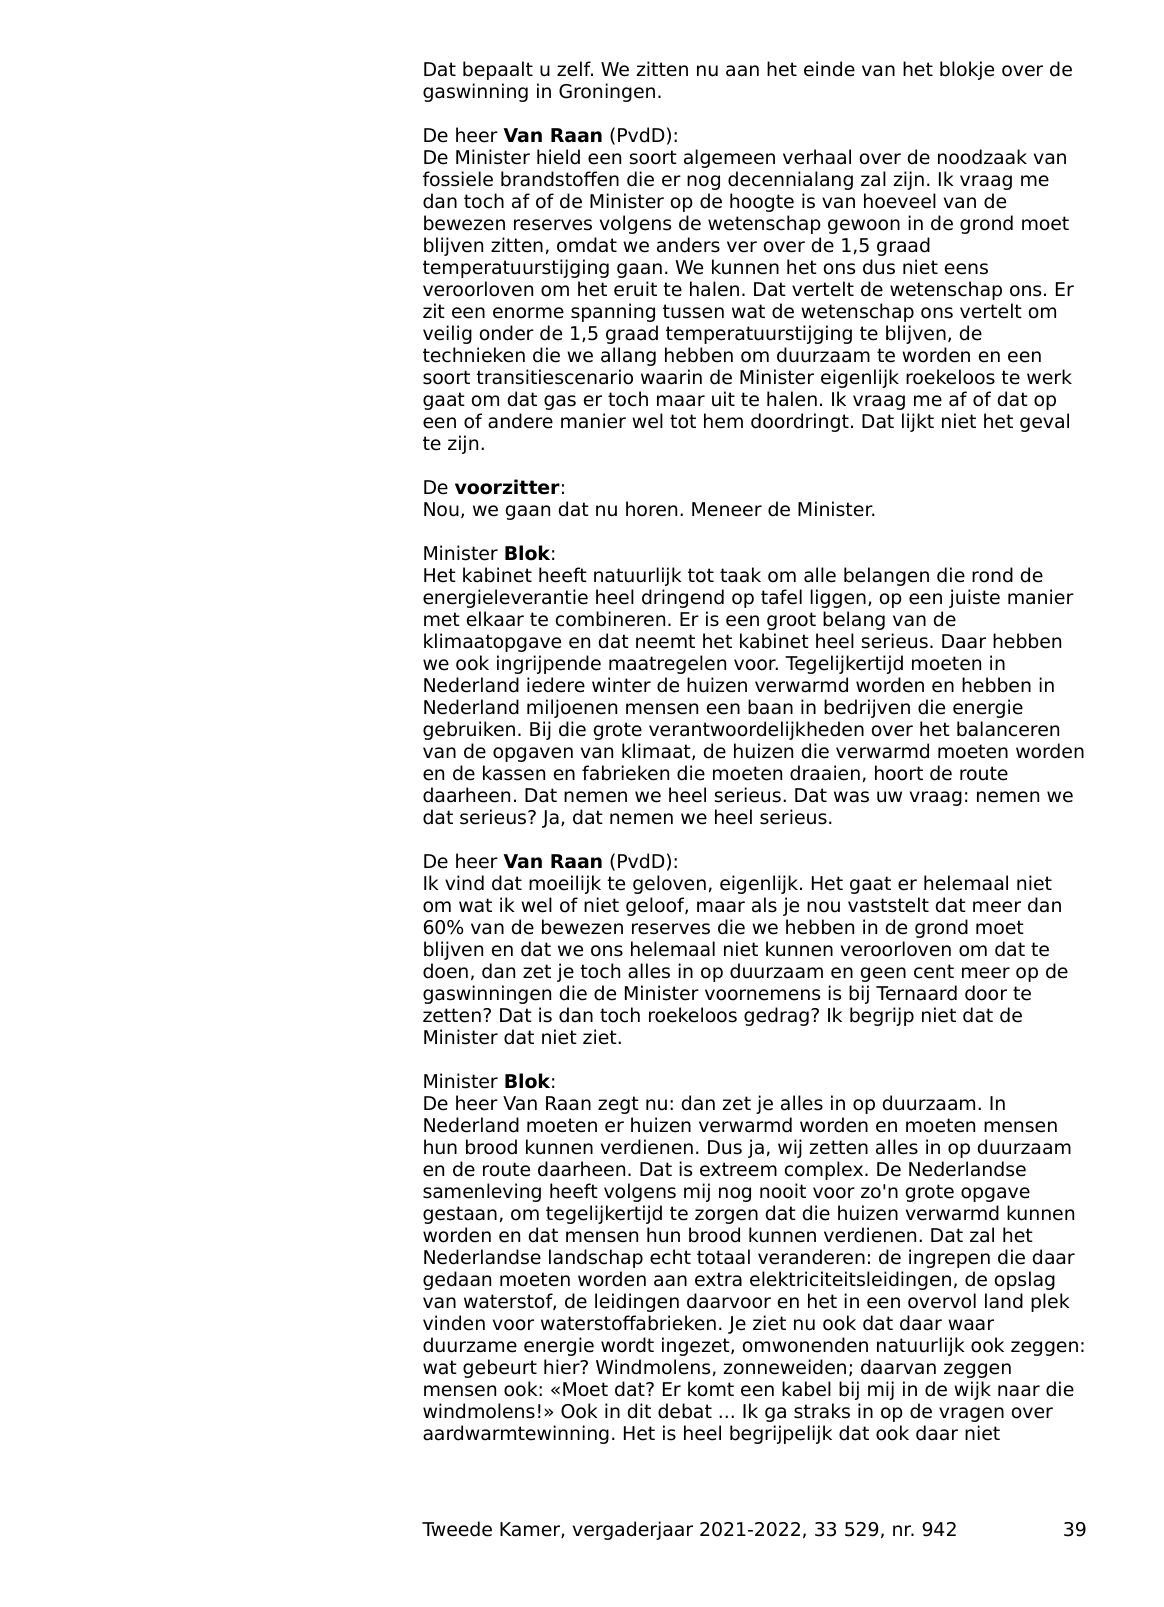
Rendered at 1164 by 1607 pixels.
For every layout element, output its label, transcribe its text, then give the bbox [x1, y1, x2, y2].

text Minister Blok: [422, 543, 1087, 565]
text De Minister hield een soort algemeen verhaal over de noodzaak van fossiele brandstoffen die er nog decennialang zal zijn. Ik vraag me dan toch af of de Minister op de hoogte is van hoeveel van de bewezen reserves volgens de wetenschap gewoon in de grond moet blijven zitten, omdat we anders ver over de 1,5 graad temperatuurstijging gaan. We kunnen het ons dus niet eens veroorloven om het eruit te halen. Dat vertelt de wetenschap ons. Er zit een enorme spanning tussen wat de wetenschap ons vertelt om veilig onder de 1,5 graad temperatuurstijging te blijven, de technieken die we allang hebben om duurzaam te worden en een soort transitiescenario waarin de Minister eigenlijk roekeloos te werk gaat om dat gas er toch maar uit te halen. Ik vraag me af of dat op een of andere manier wel tot hem doordringt. Dat lijkt niet het geval te zijn. [422, 147, 1087, 455]
text Nou, we gaan dat nu horen. Meneer de Minister. [422, 499, 1087, 521]
text Het kabinet heeft natuurlijk tot taak om alle belangen die rond de energieleverantie heel dringend op tafel liggen, op een juiste manier met elkaar te combineren. Er is een groot belang van de klimaatopgave en dat neemt het kabinet heel serieus. Daar hebben we ook ingrijpende maatregelen voor. Tegelijkertijd moeten in Nederland iedere winter de huizen verwarmd worden en hebben in Nederland miljoenen mensen een baan in bedrijven die energie gebruiken. Bij die grote verantwoordelijkheden over het balanceren van de opgaven van klimaat, de huizen die verwarmd moeten worden en de kassen en fabrieken die moeten draaien, hoort de route daarheen. Dat nemen we heel serieus. Dat was uw vraag: nemen we dat serieus? Ja, dat nemen we heel serieus. [422, 565, 1087, 829]
text De heer Van Raan zegt nu: dan zet je alles in op duurzaam. In Nederland moeten er huizen verwarmd worden en moeten mensen hun brood kunnen verdienen. Dus ja, wij zetten alles in op duurzaam en de route daarheen. Dat is extreem complex. De Nederlandse samenleving heeft volgens mij nog nooit voor zo'n grote opgave gestaan, om tegelijkertijd te zorgen dat die huizen verwarmd kunnen worden en dat mensen hun brood kunnen verdienen. Dat zal het Nederlandse landschap echt totaal veranderen: de ingrepen die daar gedaan moeten worden aan extra elektriciteitsleidingen, de opslag van waterstof, de leidingen daarvoor en het in een overvol land plek vinden voor waterstoffabrieken. Je ziet nu ook dat daar waar duurzame energie wordt ingezet, omwonenden natuurlijk ook zeggen: wat gebeurt hier? Windmolens, zonneweiden; daarvan zeggen mensen ook: «Moet dat? Er komt een kabel bij mij in de wijk naar die windmolens!» Ook in dit debat ... Ik ga straks in op de vragen over aardwarmtewinning. Het is heel begrijpelijk dat ook daar niet [422, 1093, 1087, 1445]
text Minister Blok: [422, 1071, 1087, 1093]
text Ik vind dat moeilijk te geloven, eigenlijk. Het gaat er helemaal niet om wat ik wel of niet geloof, maar als je nou vaststelt dat meer dan 60% van de bewezen reserves die we hebben in de grond moet blijven en dat we ons helemaal niet kunnen veroorloven om dat te doen, dan zet je toch alles in op duurzaam en geen cent meer op de gaswinningen die de Minister voornemens is bij Ternaard door te zetten? Dat is dan toch roekeloos gedrag? Ik begrijp niet dat de Minister dat niet ziet. [422, 873, 1087, 1049]
text Dat bepaalt u zelf. We zitten nu aan het einde van het blokje over de gaswinning in Groningen. [422, 59, 1087, 103]
text De heer Van Raan (PvdD): [422, 125, 1087, 147]
text De heer Van Raan (PvdD): [422, 851, 1087, 873]
text De voorzitter: [422, 477, 1087, 499]
